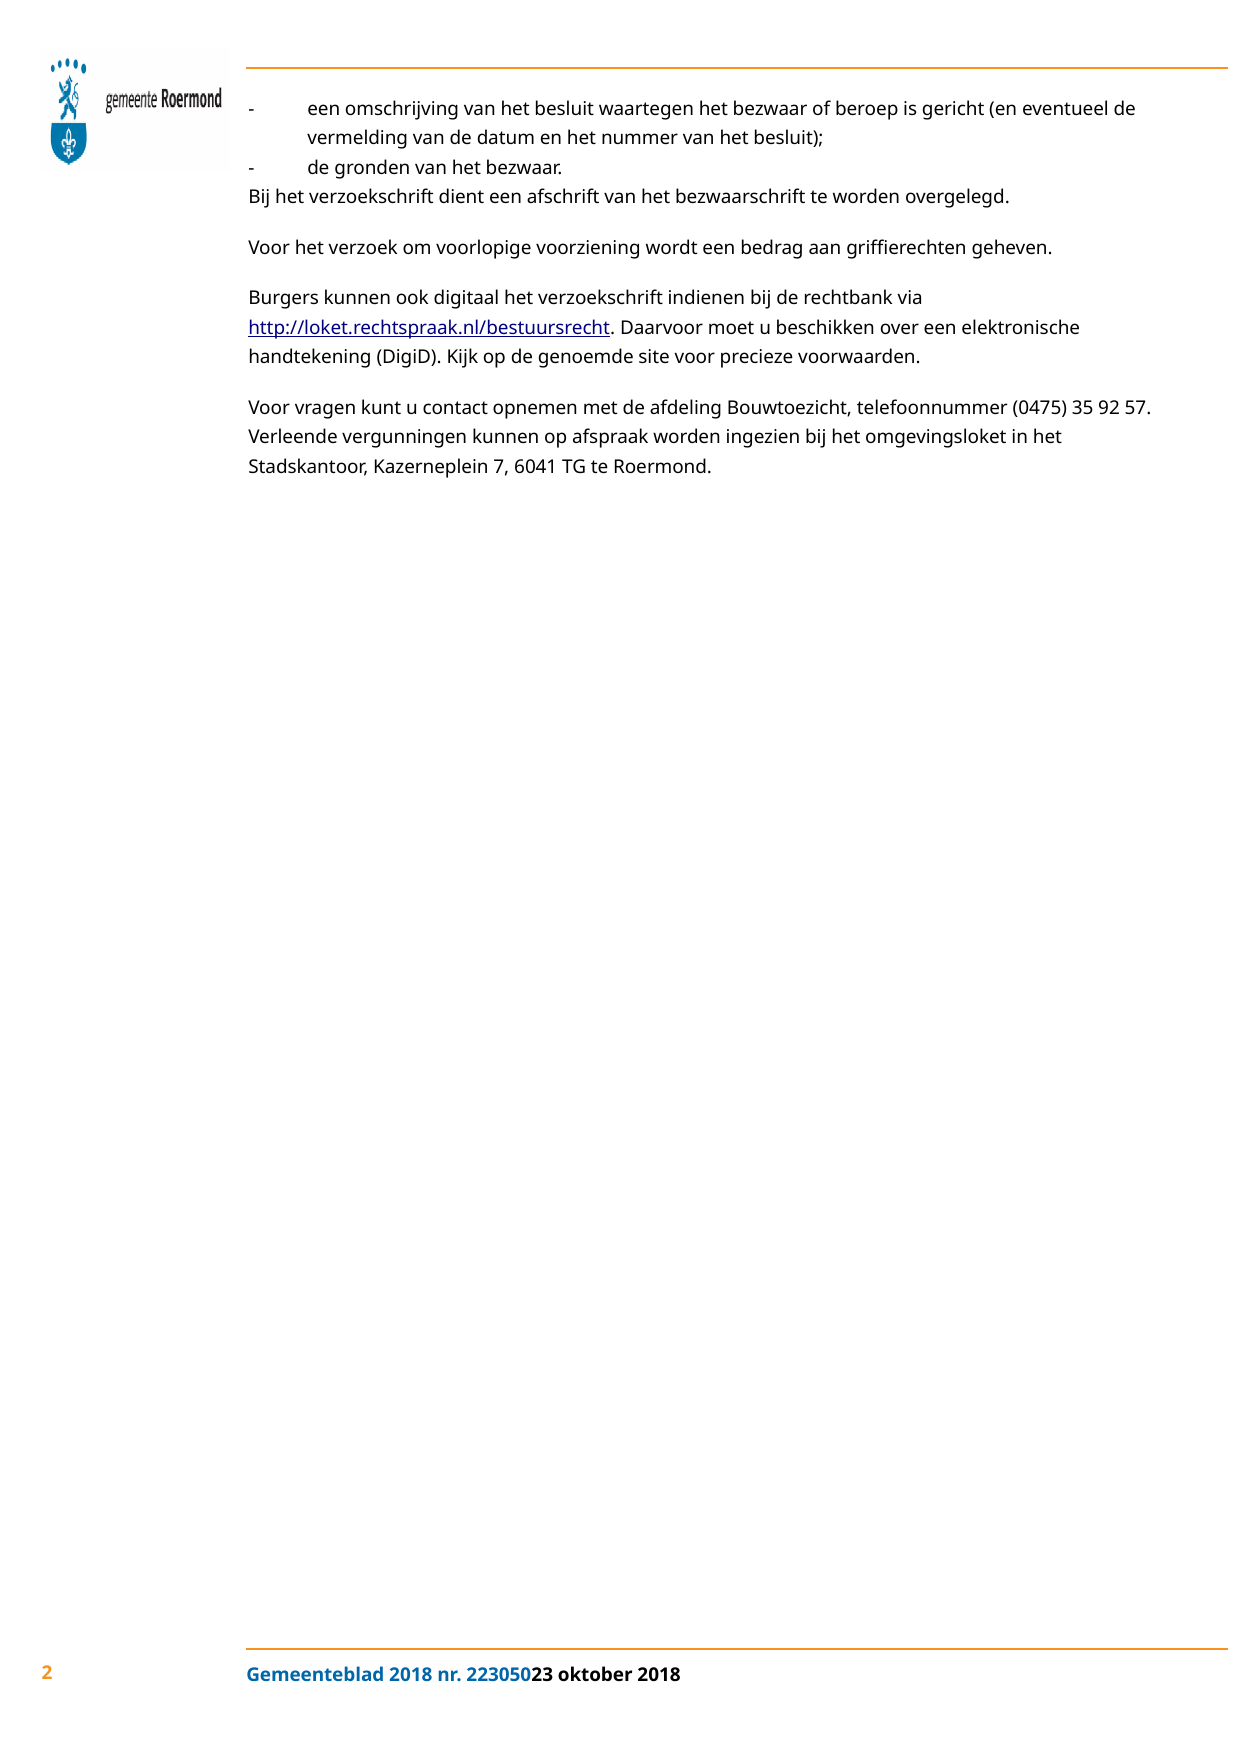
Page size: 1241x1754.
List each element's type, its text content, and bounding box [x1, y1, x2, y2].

text Voor vragen kunt u contact opnemen met de afdeling Bouwtoezicht, telefoonnummer (0475) 35 92 57. Verleende vergunningen kunnen op afspraak worden ingezien bij het omgevingsloket in het Stadskantoor, Kazerneplein 7, 6041 TG te Roermond. [248, 394, 1152, 479]
picture [41, 47, 231, 172]
text Bij het verzoekschrift dient een afschrift van het bezwaarschrift te worden overgelegd. [248, 183, 1152, 209]
text Burgers kunnen ook digitaal het verzoekschrift indienen bij de rechtbank via http://loket.rechtspraak.nl/bestuursrecht. Daarvoor moet u beschikken over een elektronische handtekening (DigiD). Kijk op de genoemde site voor precieze voorwaarden. [248, 284, 1152, 369]
list de gronden van het bezwaar. [248, 154, 1152, 180]
list een omschrijving van het besluit waartegen het bezwaar of beroep is gericht (en eventueel de vermelding van de datum en het nummer van het besluit); [248, 95, 1152, 150]
text Voor het verzoek om voorlopige voorziening wordt een bedrag aan griffierechten geheven. [248, 234, 1152, 260]
